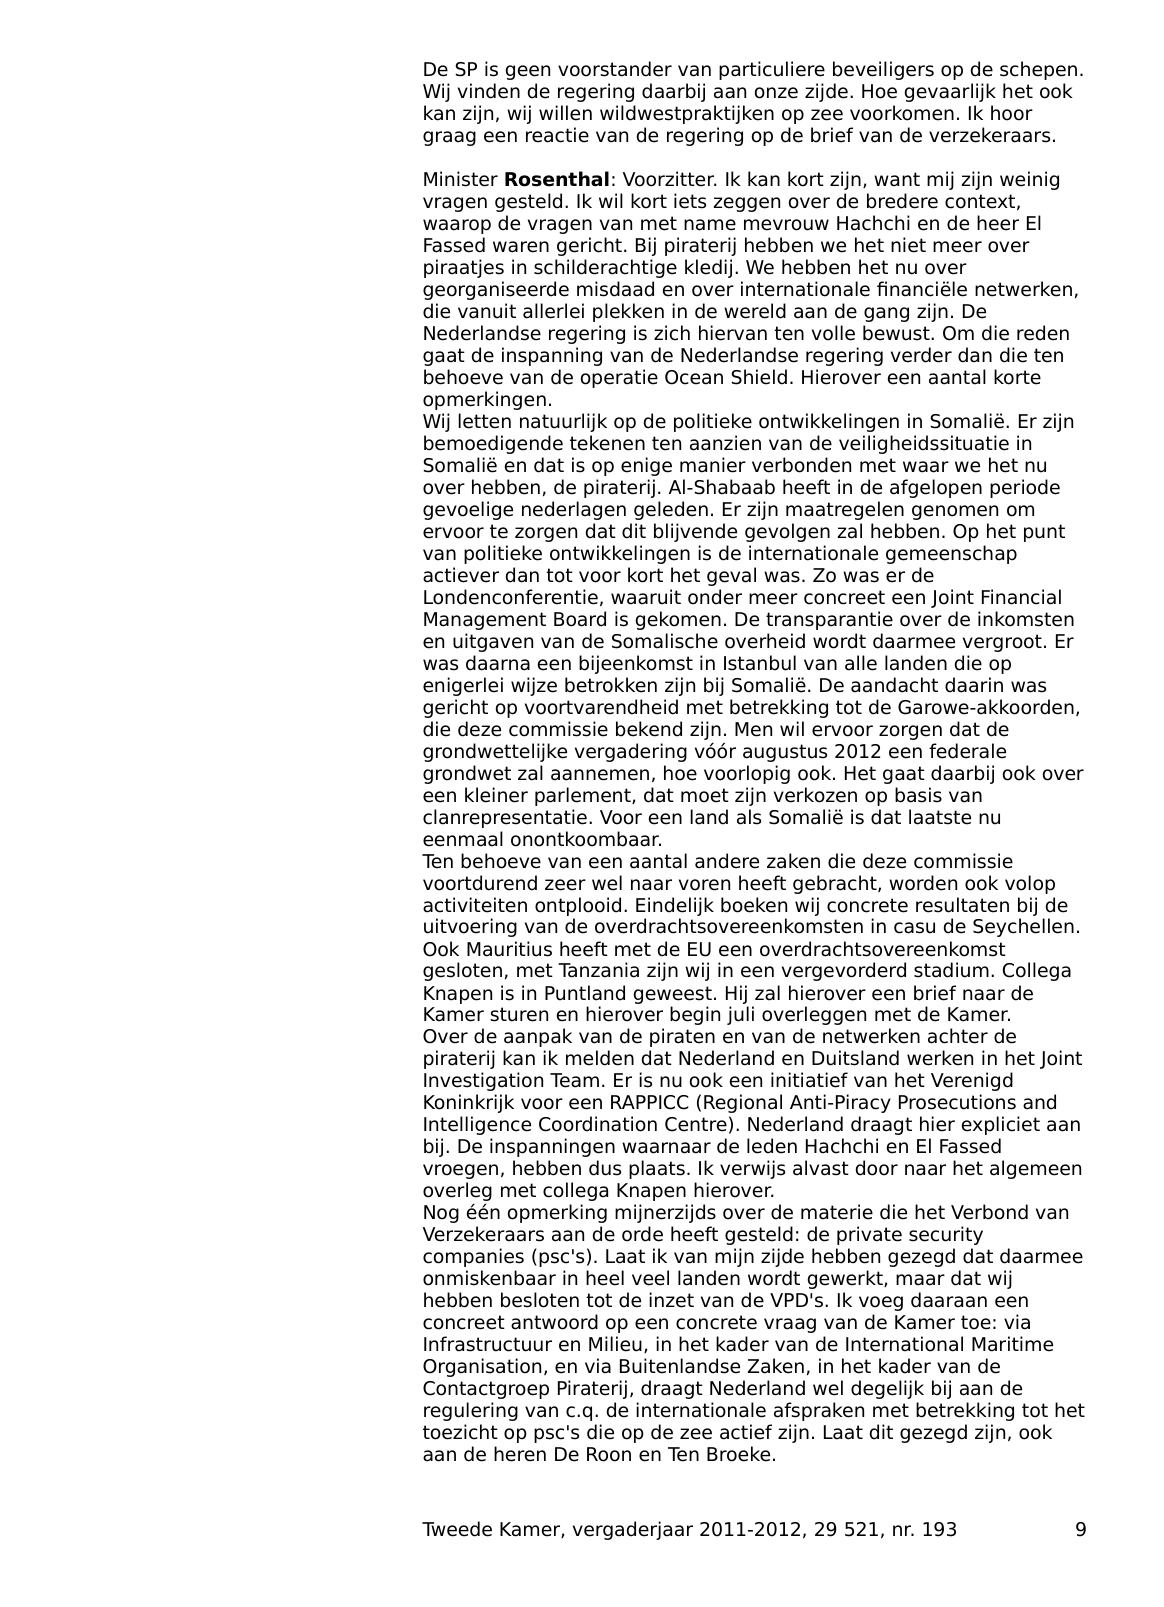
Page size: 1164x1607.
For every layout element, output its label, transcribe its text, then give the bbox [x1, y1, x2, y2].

text Ten behoeve van een aantal andere zaken die deze commissie voortdurend zeer wel naar voren heeft gebracht, worden ook volop activiteiten ontplooid. Eindelijk boeken wij concrete resultaten bij de uitvoering van de overdrachtsovereenkomsten in casu de Seychellen. Ook Mauritius heeft met de EU een overdrachtsovereenkomst gesloten, met Tanzania zijn wij in een vergevorderd stadium. Collega Knapen is in Puntland geweest. Hij zal hierover een brief naar de Kamer sturen en hierover begin juli overleggen met de Kamer. [422, 851, 1087, 1026]
text De SP is geen voorstander van particuliere beveiligers op de schepen. Wij vinden de regering daarbij aan onze zijde. Hoe gevaarlijk het ook kan zijn, wij willen wildwestpraktijken op zee voorkomen. Ik hoor graag een reactie van de regering op de brief van de verzekeraars. [422, 59, 1087, 147]
text Nog één opmerking mijnerzijds over de materie die het Verbond van Verzekeraars aan de orde heeft gesteld: de private security companies (psc's). Laat ik van mijn zijde hebben gezegd dat daarmee onmiskenbaar in heel veel landen wordt gewerkt, maar dat wij hebben besloten tot de inzet van de VPD's. Ik voeg daaraan een concreet antwoord op een concrete vraag van de Kamer toe: via Infrastructuur en Milieu, in het kader van de International Maritime Organisation, en via Buitenlandse Zaken, in het kader van de Contactgroep Piraterij, draagt Nederland wel degelijk bij aan de regulering van c.q. de internationale afspraken met betrekking tot het toezicht op psc's die op de zee actief zijn. Laat dit gezegd zijn, ook aan de heren De Roon en Ten Broeke. [422, 1202, 1087, 1466]
text Over de aanpak van de piraten en van de netwerken achter de piraterij kan ik melden dat Nederland en Duitsland werken in het Joint Investigation Team. Er is nu ook een initiatief van het Verenigd Koninkrijk voor een RAPPICC (Regional Anti-Piracy Prosecutions and Intelligence Coordination Centre). Nederland draagt hier expliciet aan bij. De inspanningen waarnaar de leden Hachchi en El Fassed vroegen, hebben dus plaats. Ik verwijs alvast door naar het algemeen overleg met collega Knapen hierover. [422, 1026, 1087, 1202]
text Wij letten natuurlijk op de politieke ontwikkelingen in Somalië. Er zijn bemoedigende tekenen ten aanzien van de veiligheidssituatie in Somalië en dat is op enige manier verbonden met waar we het nu over hebben, de piraterij. Al-Shabaab heeft in de afgelopen periode gevoelige nederlagen geleden. Er zijn maatregelen genomen om ervoor te zorgen dat dit blijvende gevolgen zal hebben. Op het punt van politieke ontwikkelingen is de internationale gemeenschap actiever dan tot voor kort het geval was. Zo was er de Londenconferentie, waaruit onder meer concreet een Joint Financial Management Board is gekomen. De transparantie over de inkomsten en uitgaven van de Somalische overheid wordt daarmee vergroot. Er was daarna een bijeenkomst in Istanbul van alle landen die op enigerlei wijze betrokken zijn bij Somalië. De aandacht daarin was gericht op voortvarendheid met betrekking tot de Garowe-akkoorden, die deze commissie bekend zijn. Men wil ervoor zorgen dat de grondwettelijke vergadering vóór augustus 2012 een federale grondwet zal aannemen, hoe voorlopig ook. Het gaat daarbij ook over een kleiner parlement, dat moet zijn verkozen op basis van clanrepresentatie. Voor een land als Somalië is dat laatste nu eenmaal onontkoombaar. [422, 411, 1087, 851]
text Minister Rosenthal: Voorzitter. Ik kan kort zijn, want mij zijn weinig vragen gesteld. Ik wil kort iets zeggen over de bredere context, waarop de vragen van met name mevrouw Hachchi en de heer El Fassed waren gericht. Bij piraterij hebben we het niet meer over piraatjes in schilderachtige kledij. We hebben het nu over georganiseerde misdaad en over internationale financiële netwerken, die vanuit allerlei plekken in de wereld aan de gang zijn. De Nederlandse regering is zich hiervan ten volle bewust. Om die reden gaat de inspanning van de Nederlandse regering verder dan die ten behoeve van de operatie Ocean Shield. Hierover een aantal korte opmerkingen. [422, 169, 1087, 411]
